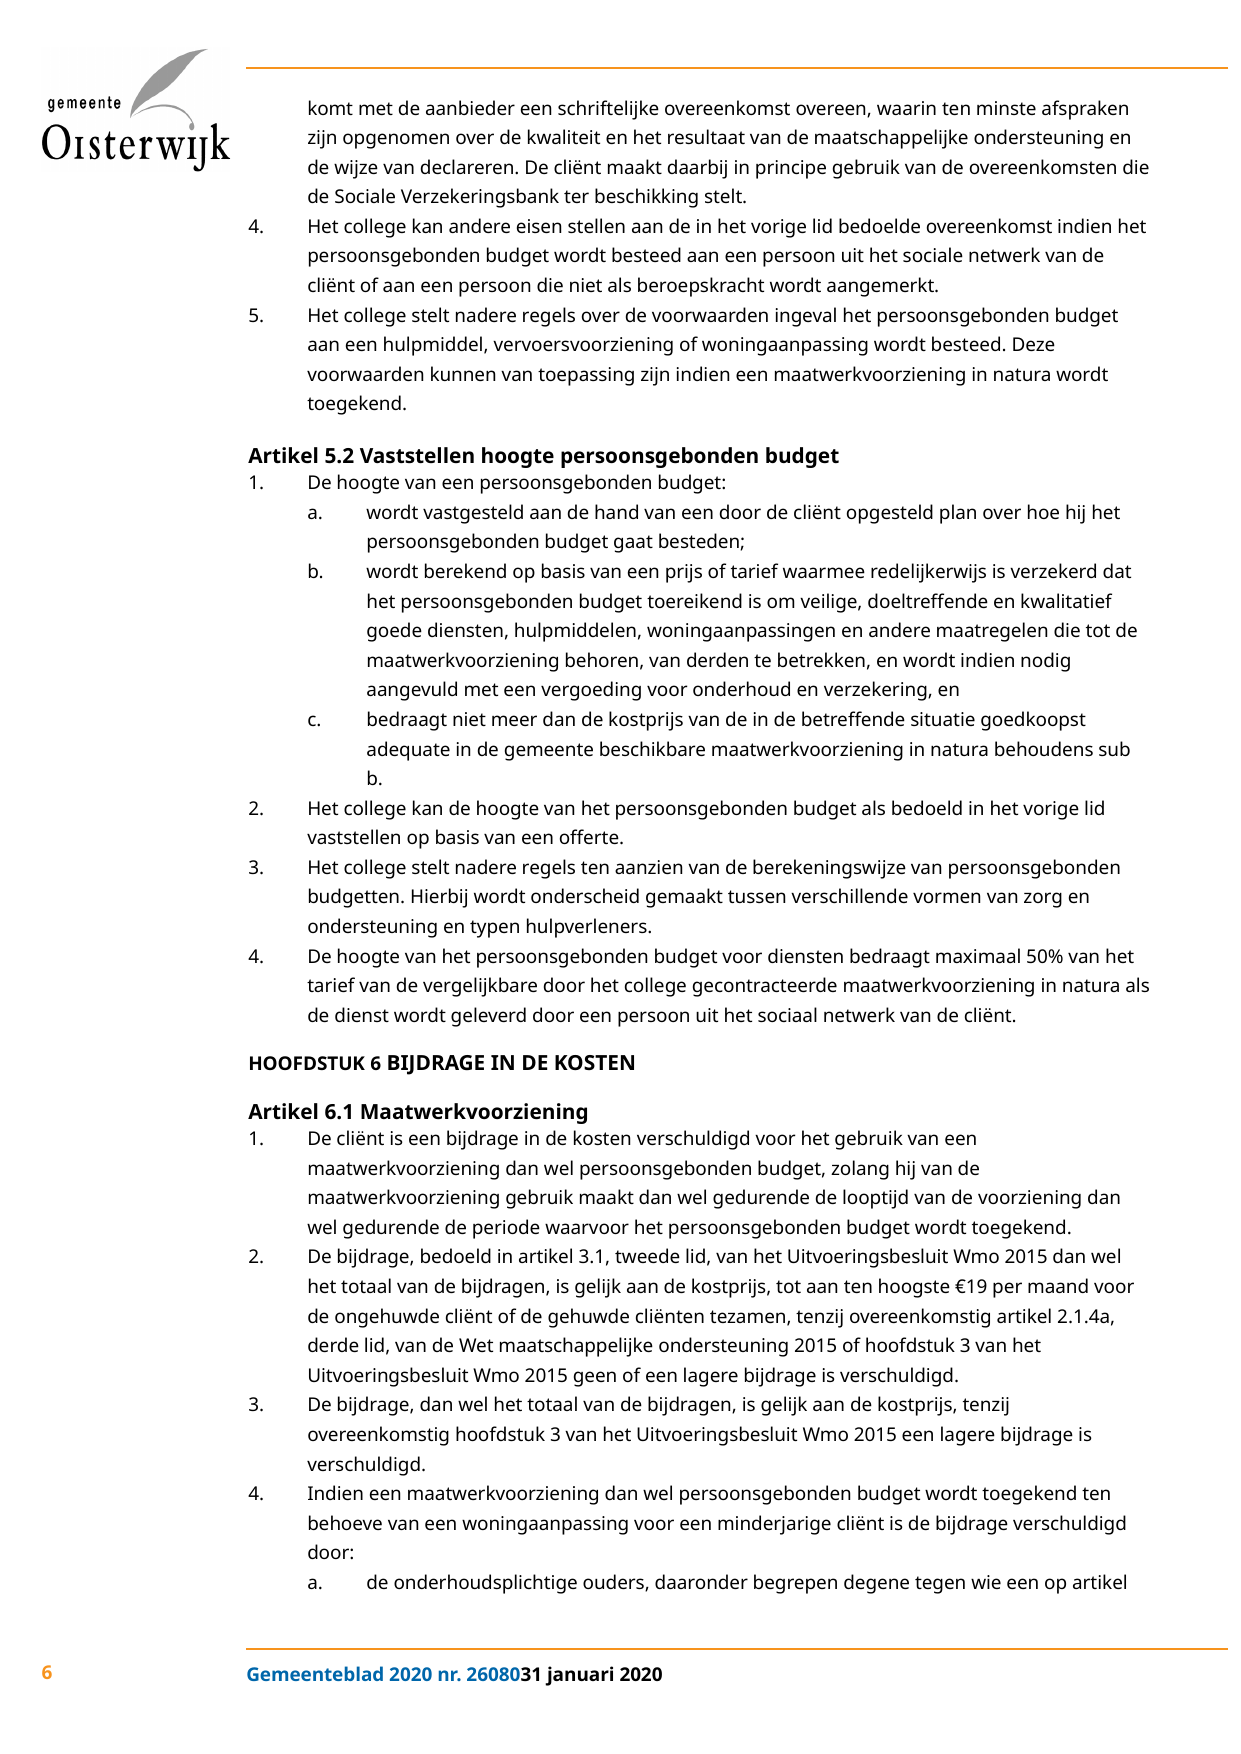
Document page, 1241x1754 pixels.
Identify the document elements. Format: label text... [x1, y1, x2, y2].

list De bijdrage, dan wel het totaal van de bijdragen, is gelijk aan de kostprijs, tenzij overeenkomstig hoofdstuk 3 van het Uitvoeringsbesluit Wmo 2015 een lagere bijdrage is verschuldigd. [248, 1392, 1152, 1476]
list wordt vastgesteld aan de hand van een door de cliënt opgesteld plan over hoe hij het persoonsgebonden budget gaat besteden; [307, 499, 1152, 554]
list Het college stelt nadere regels ten aanzien van de berekeningswijze van persoonsgebonden budgetten. Hierbij wordt onderscheid gemaakt tussen verschillende vormen van zorg en ondersteuning en typen hulpverleners. [248, 854, 1152, 939]
text Artikel 5.2 Vaststellen hoogte persoonsgebonden budget [248, 441, 1152, 469]
text HOOFDSTUK 6 BIJDRAGE IN DE KOSTEN [248, 1048, 1152, 1076]
text Artikel 6.1 Maatwerkvoorziening [248, 1097, 1152, 1125]
list Het college kan andere eisen stellen aan de in het vorige lid bedoelde overeenkomst indien het persoonsgebonden budget wordt besteed aan een persoon uit het sociale netwerk van de cliënt of aan een persoon die niet als beroepskracht wordt aangemerkt. [248, 213, 1152, 298]
list De cliënt is een bijdrage in de kosten verschuldigd voor het gebruik van een maatwerkvoorziening dan wel persoonsgebonden budget, zolang hij van de maatwerkvoorziening gebruik maakt dan wel gedurende de looptijd van de voorziening dan wel gedurende de periode waarvoor het persoonsgebonden budget wordt toegekend. [248, 1125, 1152, 1240]
list komt met de aanbieder een schriftelijke overeenkomst overeen, waarin ten minste afspraken zijn opgenomen over de kwaliteit en het resultaat van de maatschappelijke ondersteuning en de wijze van declareren. De cliënt maakt daarbij in principe gebruik van de overeenkomsten die de Sociale Verzekeringsbank ter beschikking stelt. [248, 95, 1152, 209]
list Het college kan de hoogte van het persoonsgebonden budget als bedoeld in het vorige lid vaststellen op basis van een offerte. [248, 795, 1152, 850]
picture [41, 47, 231, 172]
list bedraagt niet meer dan de kostprijs van de in de betreffende situatie goedkoopst adequate in de gemeente beschikbare maatwerkvoorziening in natura behoudens sub b. [307, 706, 1152, 791]
list wordt berekend op basis van een prijs of tarief waarmee redelijkerwijs is verzekerd dat het persoonsgebonden budget toereikend is om veilige, doeltreffende en kwalitatief goede diensten, hulpmiddelen, woningaanpassingen en andere maatregelen die tot de maatwerkvoorziening behoren, van derden te betrekken, en wordt indien nodig aangevuld met een vergoeding voor onderhoud en verzekering, en [307, 558, 1152, 702]
list De bijdrage, bedoeld in artikel 3.1, tweede lid, van het Uitvoeringsbesluit Wmo 2015 dan wel het totaal van de bijdragen, is gelijk aan de kostprijs, tot aan ten hoogste €19 per maand voor de ongehuwde cliënt of de gehuwde cliënten tezamen, tenzij overeenkomstig artikel 2.1.4a, derde lid, van de Wet maatschappelijke ondersteuning 2015 of hoofdstuk 3 van het Uitvoeringsbesluit Wmo 2015 geen of een lagere bijdrage is verschuldigd. [248, 1244, 1152, 1388]
list De hoogte van een persoonsgebonden budget: [248, 469, 1152, 495]
list De hoogte van het persoonsgebonden budget voor diensten bedraagt maximaal 50% van het tarief van de vergelijkbare door het college gecontracteerde maatwerkvoorziening in natura als de dienst wordt geleverd door een persoon uit het sociaal netwerk van de cliënt. [248, 943, 1152, 1028]
list de onderhoudsplichtige ouders, daaronder begrepen degene tegen wie een op artikel [307, 1569, 1152, 1595]
list Het college stelt nadere regels over de voorwaarden ingeval het persoonsgebonden budget aan een hulpmiddel, vervoersvoorziening of woningaanpassing wordt besteed. Deze voorwaarden kunnen van toepassing zijn indien een maatwerkvoorziening in natura wordt toegekend. [248, 302, 1152, 416]
list Indien een maatwerkvoorziening dan wel persoonsgebonden budget wordt toegekend ten behoeve van een woningaanpassing voor een minderjarige cliënt is de bijdrage verschuldigd door: [248, 1480, 1152, 1565]
